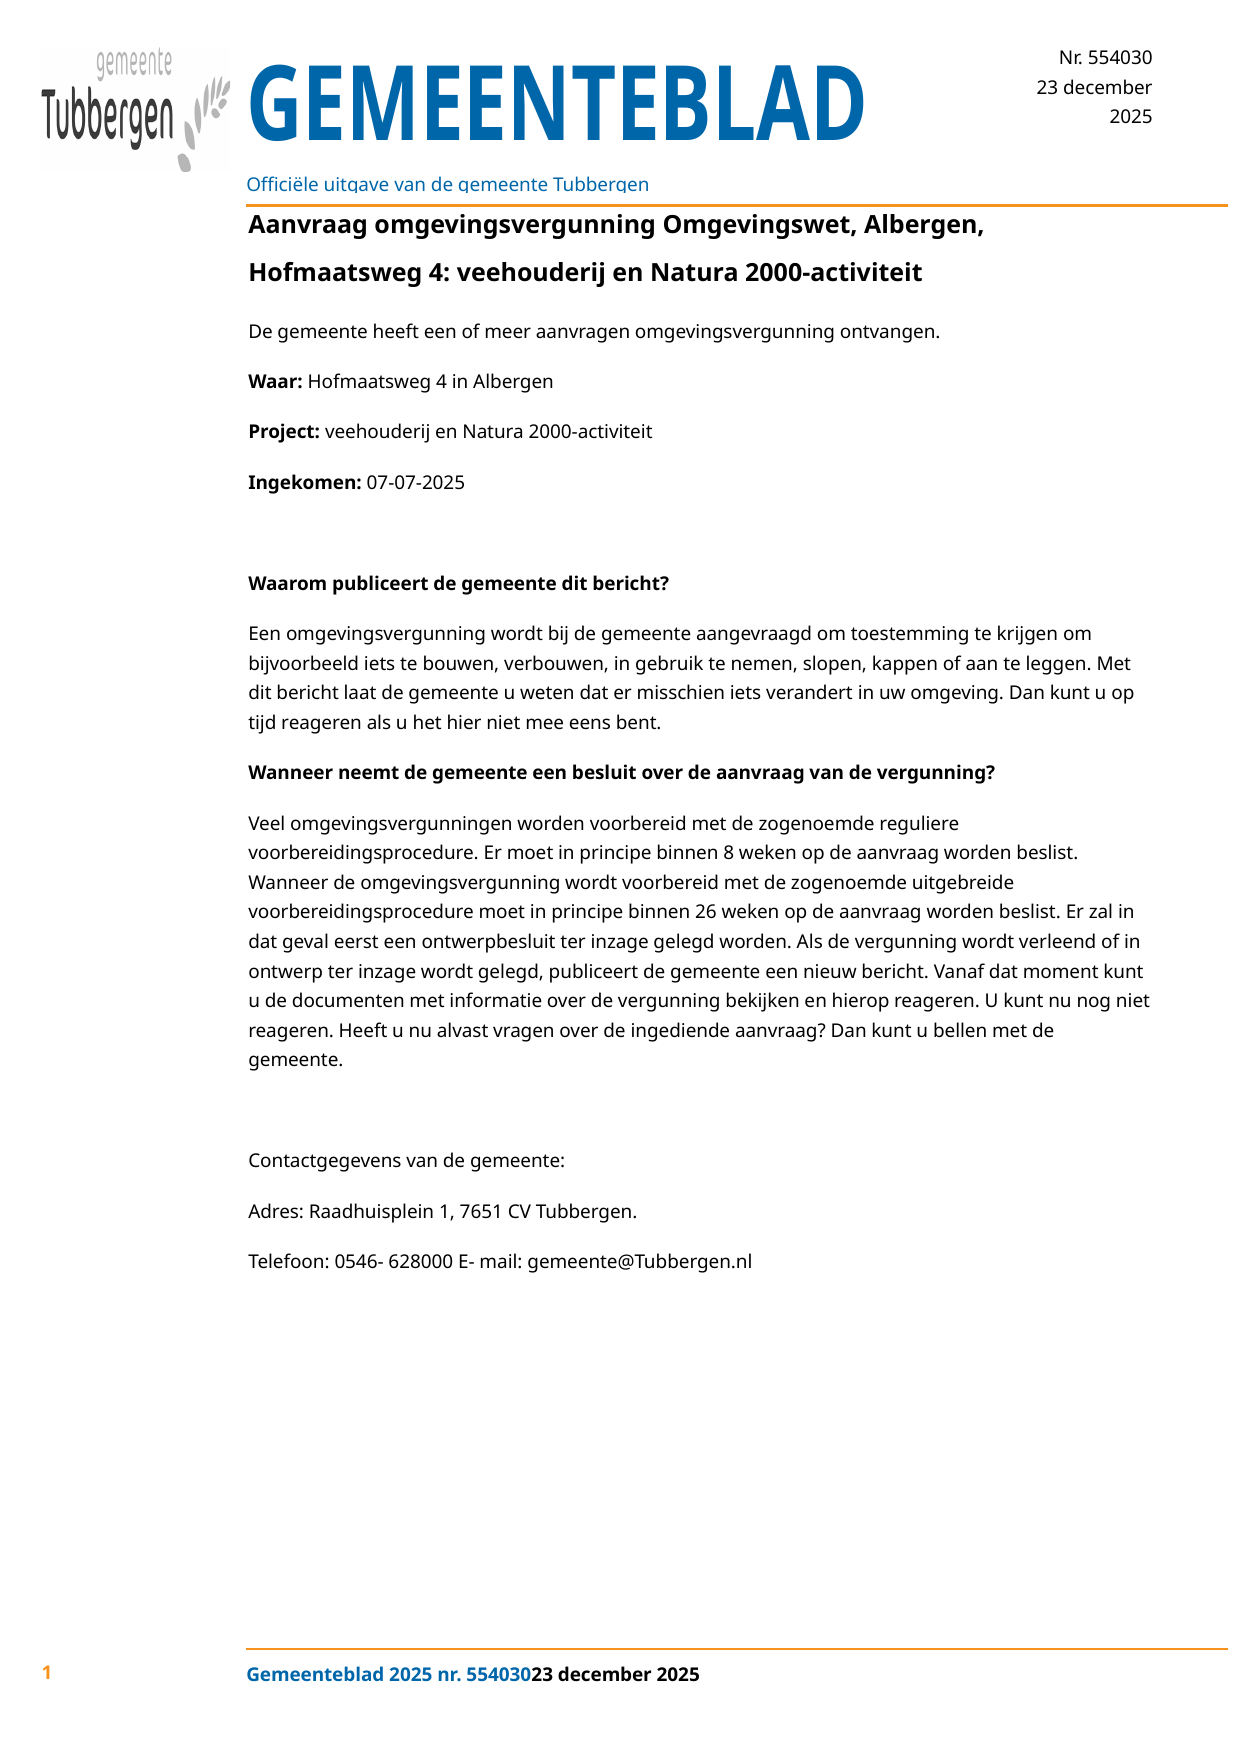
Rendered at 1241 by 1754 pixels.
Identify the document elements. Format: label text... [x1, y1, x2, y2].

text Aanvraag omgevingsvergunning Omgevingswet, Albergen, Hofmaatsweg 4: veehouderij en Natura 2000-activiteit [248, 207, 1152, 288]
text Contactgegevens van de gemeente: [248, 1147, 1152, 1173]
text Een omgevingsvergunning wordt bij de gemeente aangevraagd om toestemming te krijgen om bijvoorbeeld iets te bouwen, verbouwen, in gebruik te nemen, slopen, kappen of aan te leggen. Met dit bericht laat de gemeente u weten dat er misschien iets verandert in uw omgeving. Dan kunt u op tijd reageren als u het hier niet mee eens bent. [248, 620, 1152, 735]
text Wanneer neemt de gemeente een besluit over de aanvraag van de vergunning? [248, 759, 1152, 785]
text Waar: Hofmaatsweg 4 in Albergen [248, 368, 1152, 394]
text Ingekomen: 07-07-2025 [248, 469, 1152, 495]
text Adres: Raadhuisplein 1, 7651 CV Tubbergen. [248, 1198, 1152, 1224]
picture [41, 47, 231, 172]
text De gemeente heeft een of meer aanvragen omgevingsvergunning ontvangen. [248, 318, 1152, 344]
text Waarom publiceert de gemeente dit bericht? [248, 570, 1152, 596]
text Veel omgevingsvergunningen worden voorbereid met de zogenoemde reguliere voorbereidingsprocedure. Er moet in principe binnen 8 weken op de aanvraag worden beslist. Wanneer de omgevingsvergunning wordt voorbereid met de zogenoemde uitgebreide voorbereidingsprocedure moet in principe binnen 26 weken op de aanvraag worden beslist. Er zal in dat geval eerst een ontwerpbesluit ter inzage gelegd worden. Als de vergunning wordt verleend of in ontwerp ter inzage wordt gelegd, publiceert de gemeente een nieuw bericht. Vanaf dat moment kunt u de documenten met informatie over de vergunning bekijken en hierop reageren. U kunt nu nog niet reageren. Heeft u nu alvast vragen over de ingediende aanvraag? Dan kunt u bellen met de gemeente. [248, 810, 1152, 1072]
text Project: veehouderij en Natura 2000-activiteit [248, 419, 1152, 444]
text Telefoon: 0546- 628000 E- mail: gemeente@Tubbergen.nl [248, 1248, 1152, 1274]
